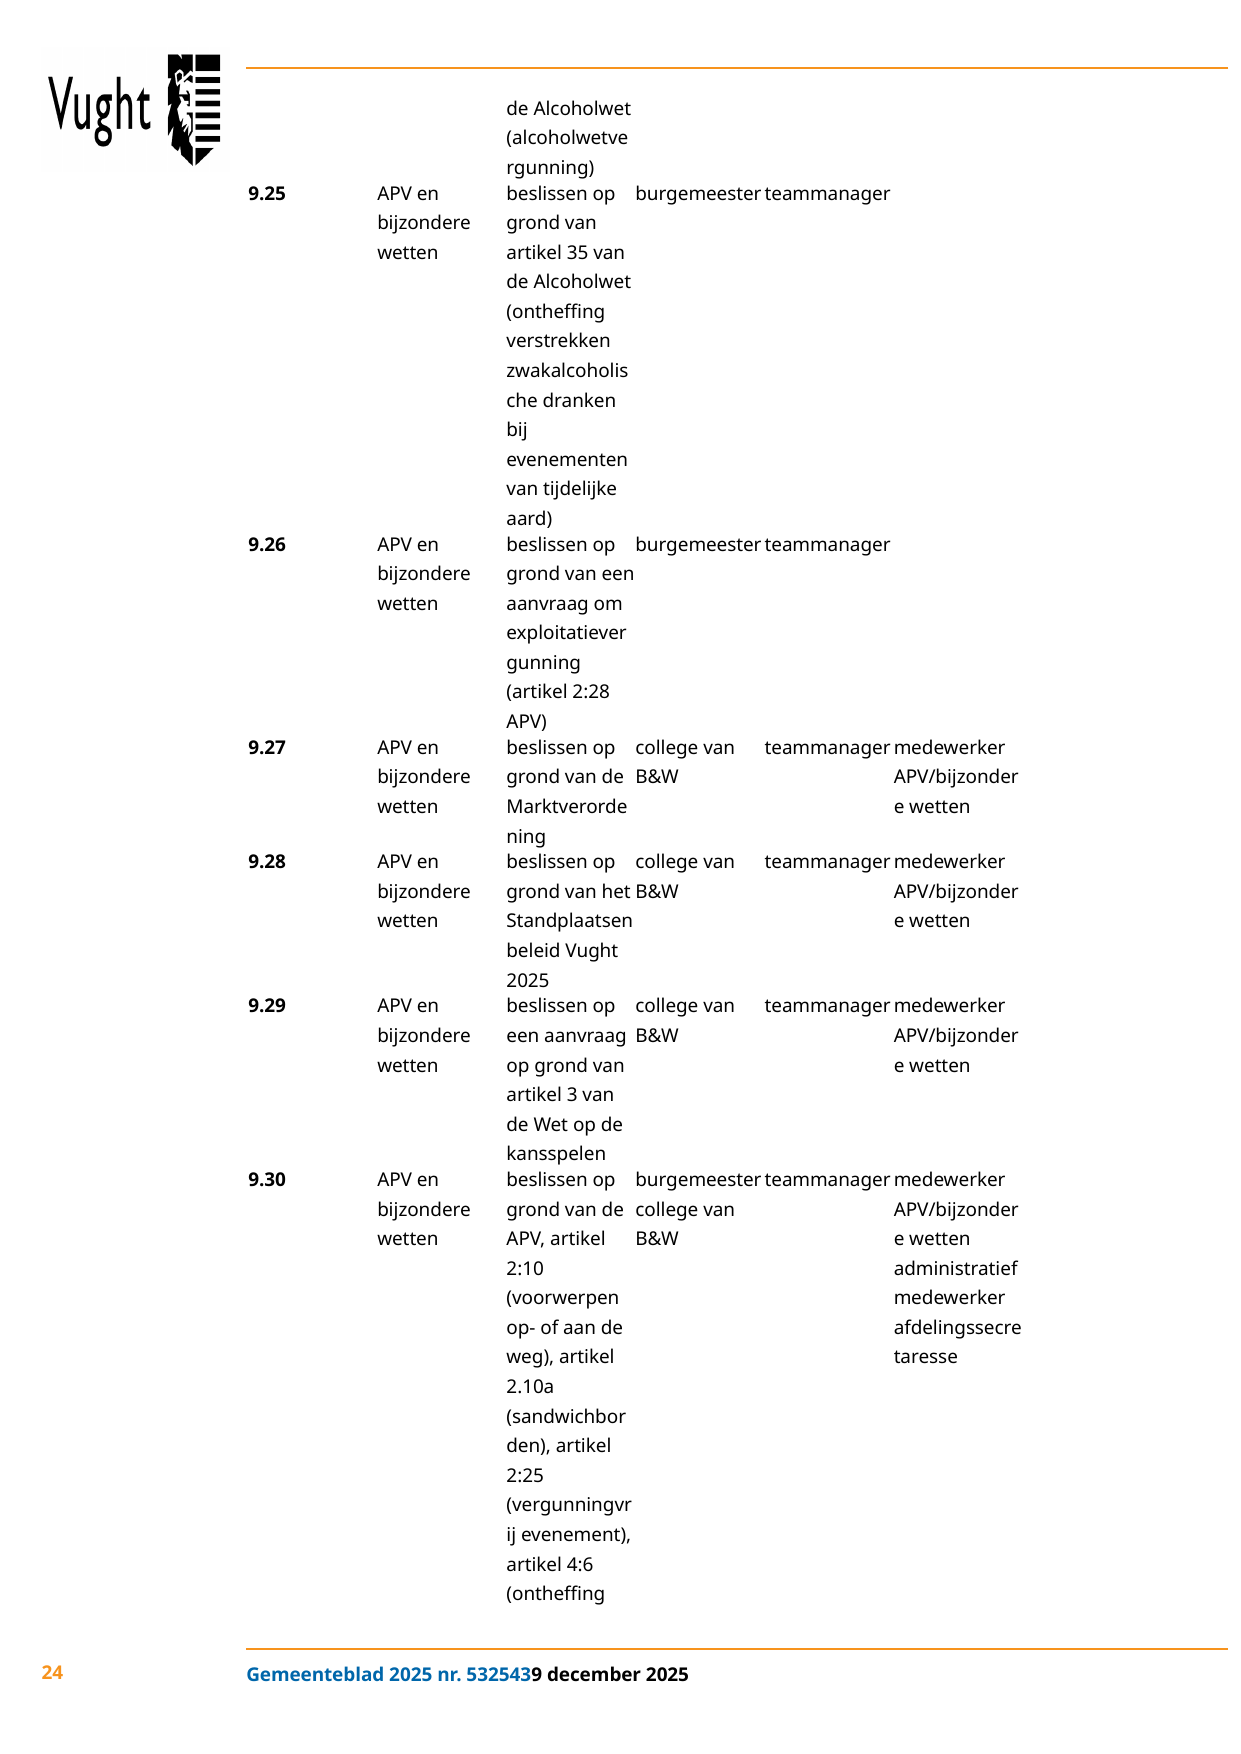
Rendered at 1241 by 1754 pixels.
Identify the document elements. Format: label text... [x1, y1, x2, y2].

table_cell teammanager [764, 993, 893, 1166]
table_cell college van B&W [635, 734, 764, 848]
table_cell teammanager [764, 1166, 893, 1606]
table_cell 9.28 [248, 849, 377, 993]
table_cell burgemeester [635, 531, 764, 734]
table_cell burgemeester college van B&W [635, 1166, 764, 1606]
table_cell medewerker APV/bijzondere wetten [894, 993, 1022, 1166]
table_cell medewerker APV/bijzondere wetten [894, 849, 1022, 993]
table_cell beslissen op grond van de APV, artikel 2:10 (voorwerpen op- of aan de weg), artikel 2.10a (sandwichborden), artikel 2:25 (vergunningvrij evenement), artikel 4:6 (ontheffing [506, 1166, 635, 1606]
table_cell [894, 180, 1022, 531]
table_cell 9.25 [248, 180, 377, 531]
table_cell beslissen op grond van de Marktverordening [506, 734, 635, 848]
table_cell [894, 531, 1022, 734]
table_cell burgemeester [635, 180, 764, 531]
table_cell [1023, 734, 1152, 848]
table_cell [1023, 849, 1152, 993]
table_cell 9.30 [248, 1166, 377, 1606]
table_cell APV en bijzondere wetten [377, 734, 506, 848]
table_cell [894, 95, 1022, 180]
table_cell APV en bijzondere wetten [377, 993, 506, 1166]
table_cell [1023, 531, 1152, 734]
table_cell 9.29 [248, 993, 377, 1166]
table_cell APV en bijzondere wetten [377, 849, 506, 993]
table_cell college van B&W [635, 993, 764, 1166]
table_cell [1023, 1166, 1152, 1606]
table_cell teammanager [764, 734, 893, 848]
table_cell [1023, 993, 1152, 1166]
table_cell [1023, 95, 1152, 180]
table_cell de Alcoholwet (alcoholwetvergunning) [506, 95, 635, 180]
table_cell teammanager [764, 180, 893, 531]
table_cell beslissen op grond van een aanvraag om exploitatievergunning (artikel 2:28 APV) [506, 531, 635, 734]
table_cell APV en bijzondere wetten [377, 531, 506, 734]
table_cell 9.27 [248, 734, 377, 848]
table_cell APV en bijzondere wetten [377, 180, 506, 531]
table_cell teammanager [764, 849, 893, 993]
table_cell 9.26 [248, 531, 377, 734]
table_cell medewerker APV/bijzondere wetten administratief medewerker afdelingssecretaresse [894, 1166, 1022, 1606]
table_cell teammanager [764, 531, 893, 734]
table_cell APV en bijzondere wetten [377, 1166, 506, 1606]
table_cell college van B&W [635, 849, 764, 993]
table_cell [248, 95, 377, 180]
picture [41, 47, 231, 172]
table_cell [1023, 180, 1152, 531]
table_cell [635, 95, 764, 180]
table_cell [377, 95, 506, 180]
table_cell [764, 95, 893, 180]
table_cell beslissen op grond van artikel 35 van de Alcoholwet (ontheffing verstrekken zwakalcoholische dranken bij evenementen van tijdelijke aard) [506, 180, 635, 531]
table_cell medewerker APV/bijzondere wetten [894, 734, 1022, 848]
table_cell beslissen op grond van het Standplaatsenbeleid Vught 2025 [506, 849, 635, 993]
table_cell beslissen op een aanvraag op grond van artikel 3 van de Wet op de kansspelen [506, 993, 635, 1166]
